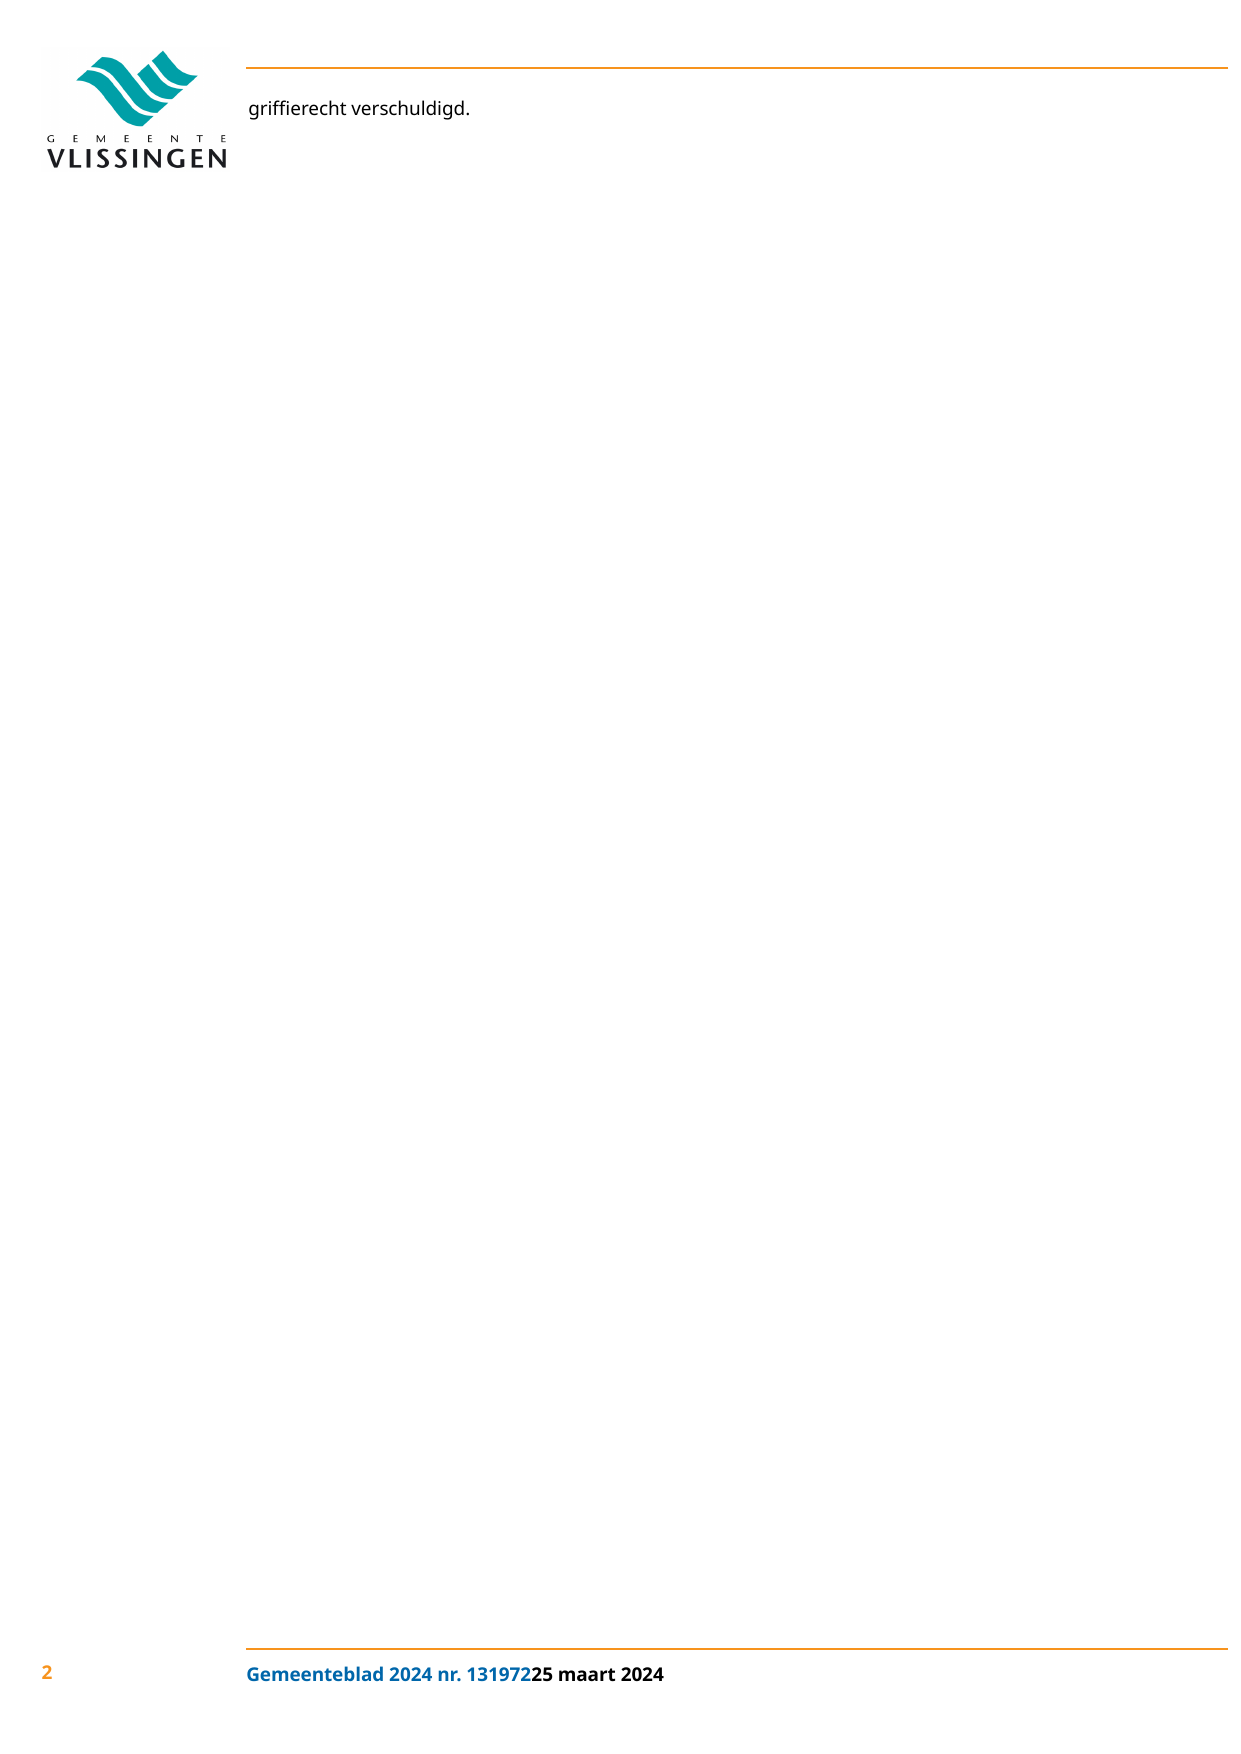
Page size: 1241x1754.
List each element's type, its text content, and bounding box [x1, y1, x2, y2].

text griffierecht verschuldigd. [248, 95, 1152, 121]
picture [41, 47, 231, 172]
